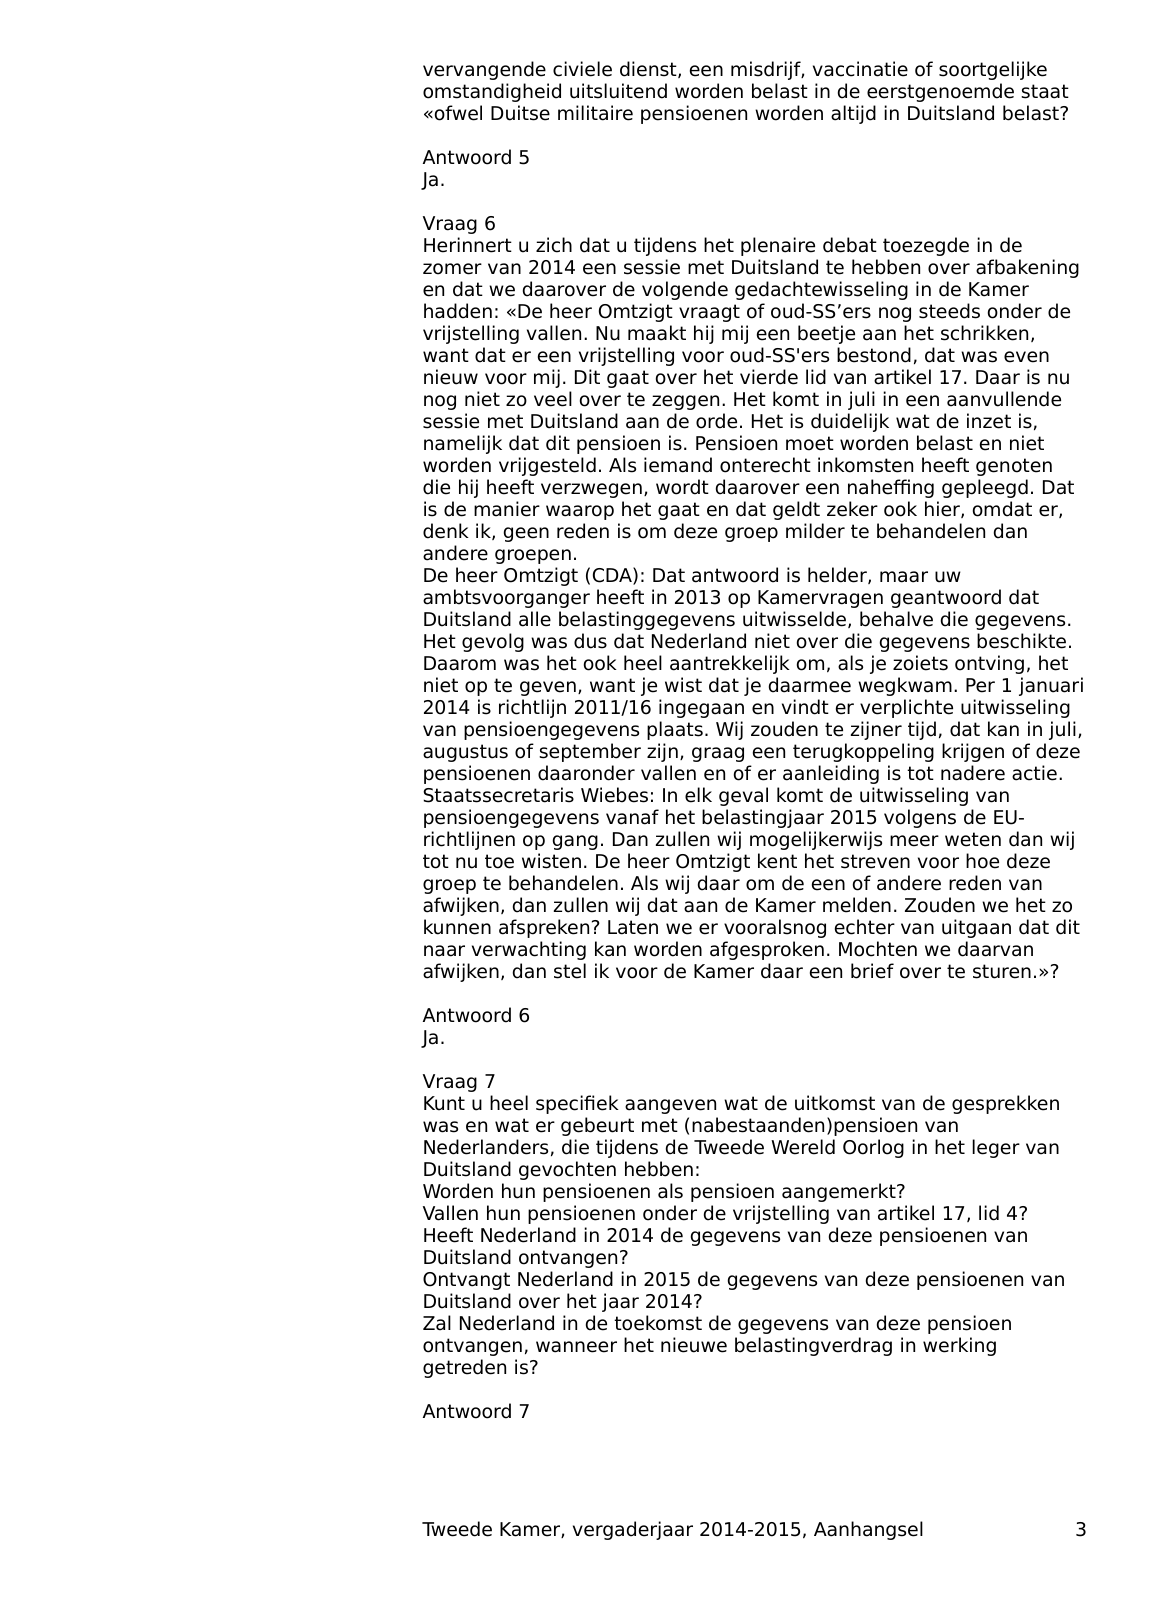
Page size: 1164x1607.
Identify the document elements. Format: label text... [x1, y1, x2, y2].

text Heeft Nederland in 2014 de gegevens van deze pensioenen van Duitsland ontvangen? [422, 1225, 1087, 1269]
text Kunt u heel specifiek aangeven wat de uitkomst van de gesprekken was en wat er gebeurt met (nabestaanden)pensioen van Nederlanders, die tijdens de Tweede Wereld Oorlog in het leger van Duitsland gevochten hebben: [422, 1093, 1087, 1181]
text Zal Nederland in de toekomst de gegevens van deze pensioen ontvangen, wanneer het nieuwe belastingverdrag in werking getreden is? [422, 1313, 1087, 1379]
text Herinnert u zich dat u tijdens het plenaire debat toezegde in de zomer van 2014 een sessie met Duitsland te hebben over afbakening en dat we daarover de volgende gedachtewisseling in de Kamer hadden: «De heer Omtzigt vraagt of oud-SS’ers nog steeds onder de vrijstelling vallen. Nu maakt hij mij een beetje aan het schrikken, want dat er een vrijstelling voor oud-SS'ers bestond, dat was even nieuw voor mij. Dit gaat over het vierde lid van artikel 17. Daar is nu nog niet zo veel over te zeggen. Het komt in juli in een aanvullende sessie met Duitsland aan de orde. Het is duidelijk wat de inzet is, namelijk dat dit pensioen is. Pensioen moet worden belast en niet worden vrijgesteld. Als iemand onterecht inkomsten heeft genoten die hij heeft verzwegen, wordt daarover een naheffing gepleegd. Dat is de manier waarop het gaat en dat geldt zeker ook hier, omdat er, denk ik, geen reden is om deze groep milder te behandelen dan andere groepen. [422, 235, 1087, 565]
text Ja. [422, 1027, 1087, 1049]
text vervangende civiele dienst, een misdrijf, vaccinatie of soortgelijke omstandigheid uitsluitend worden belast in de eerstgenoemde staat «ofwel Duitse militaire pensioenen worden altijd in Duitsland belast? [422, 59, 1087, 125]
text De heer Omtzigt (CDA): Dat antwoord is helder, maar uw ambtsvoorganger heeft in 2013 op Kamervragen geantwoord dat Duitsland alle belastinggegevens uitwisselde, behalve die gegevens. Het gevolg was dus dat Nederland niet over die gegevens beschikte. Daarom was het ook heel aantrekkelijk om, als je zoiets ontving, het niet op te geven, want je wist dat je daarmee wegkwam. Per 1 januari 2014 is richtlijn 2011/16 ingegaan en vindt er verplichte uitwisseling van pensioengegevens plaats. Wij zouden te zijner tijd, dat kan in juli, augustus of september zijn, graag een terugkoppeling krijgen of deze pensioenen daaronder vallen en of er aanleiding is tot nadere actie. [422, 565, 1087, 785]
text Vallen hun pensioenen onder de vrijstelling van artikel 17, lid 4? [422, 1203, 1087, 1225]
text Staatssecretaris Wiebes: In elk geval komt de uitwisseling van pensioengegevens vanaf het belastingjaar 2015 volgens de EU-richtlijnen op gang. Dan zullen wij mogelijkerwijs meer weten dan wij tot nu toe wisten. De heer Omtzigt kent het streven voor hoe deze groep te behandelen. Als wij daar om de een of andere reden van afwijken, dan zullen wij dat aan de Kamer melden. Zouden we het zo kunnen afspreken? Laten we er vooralsnog echter van uitgaan dat dit naar verwachting kan worden afgesproken. Mochten we daarvan afwijken, dan stel ik voor de Kamer daar een brief over te sturen.»? [422, 785, 1087, 983]
text Antwoord 7 [422, 1401, 1087, 1423]
text Ontvangt Nederland in 2015 de gegevens van deze pensioenen van Duitsland over het jaar 2014? [422, 1269, 1087, 1313]
text Antwoord 5 [422, 147, 1087, 169]
text Antwoord 6 [422, 1005, 1087, 1027]
text Vraag 6 [422, 213, 1087, 235]
text Ja. [422, 169, 1087, 191]
text Vraag 7 [422, 1071, 1087, 1093]
text Worden hun pensioenen als pensioen aangemerkt? [422, 1181, 1087, 1203]
